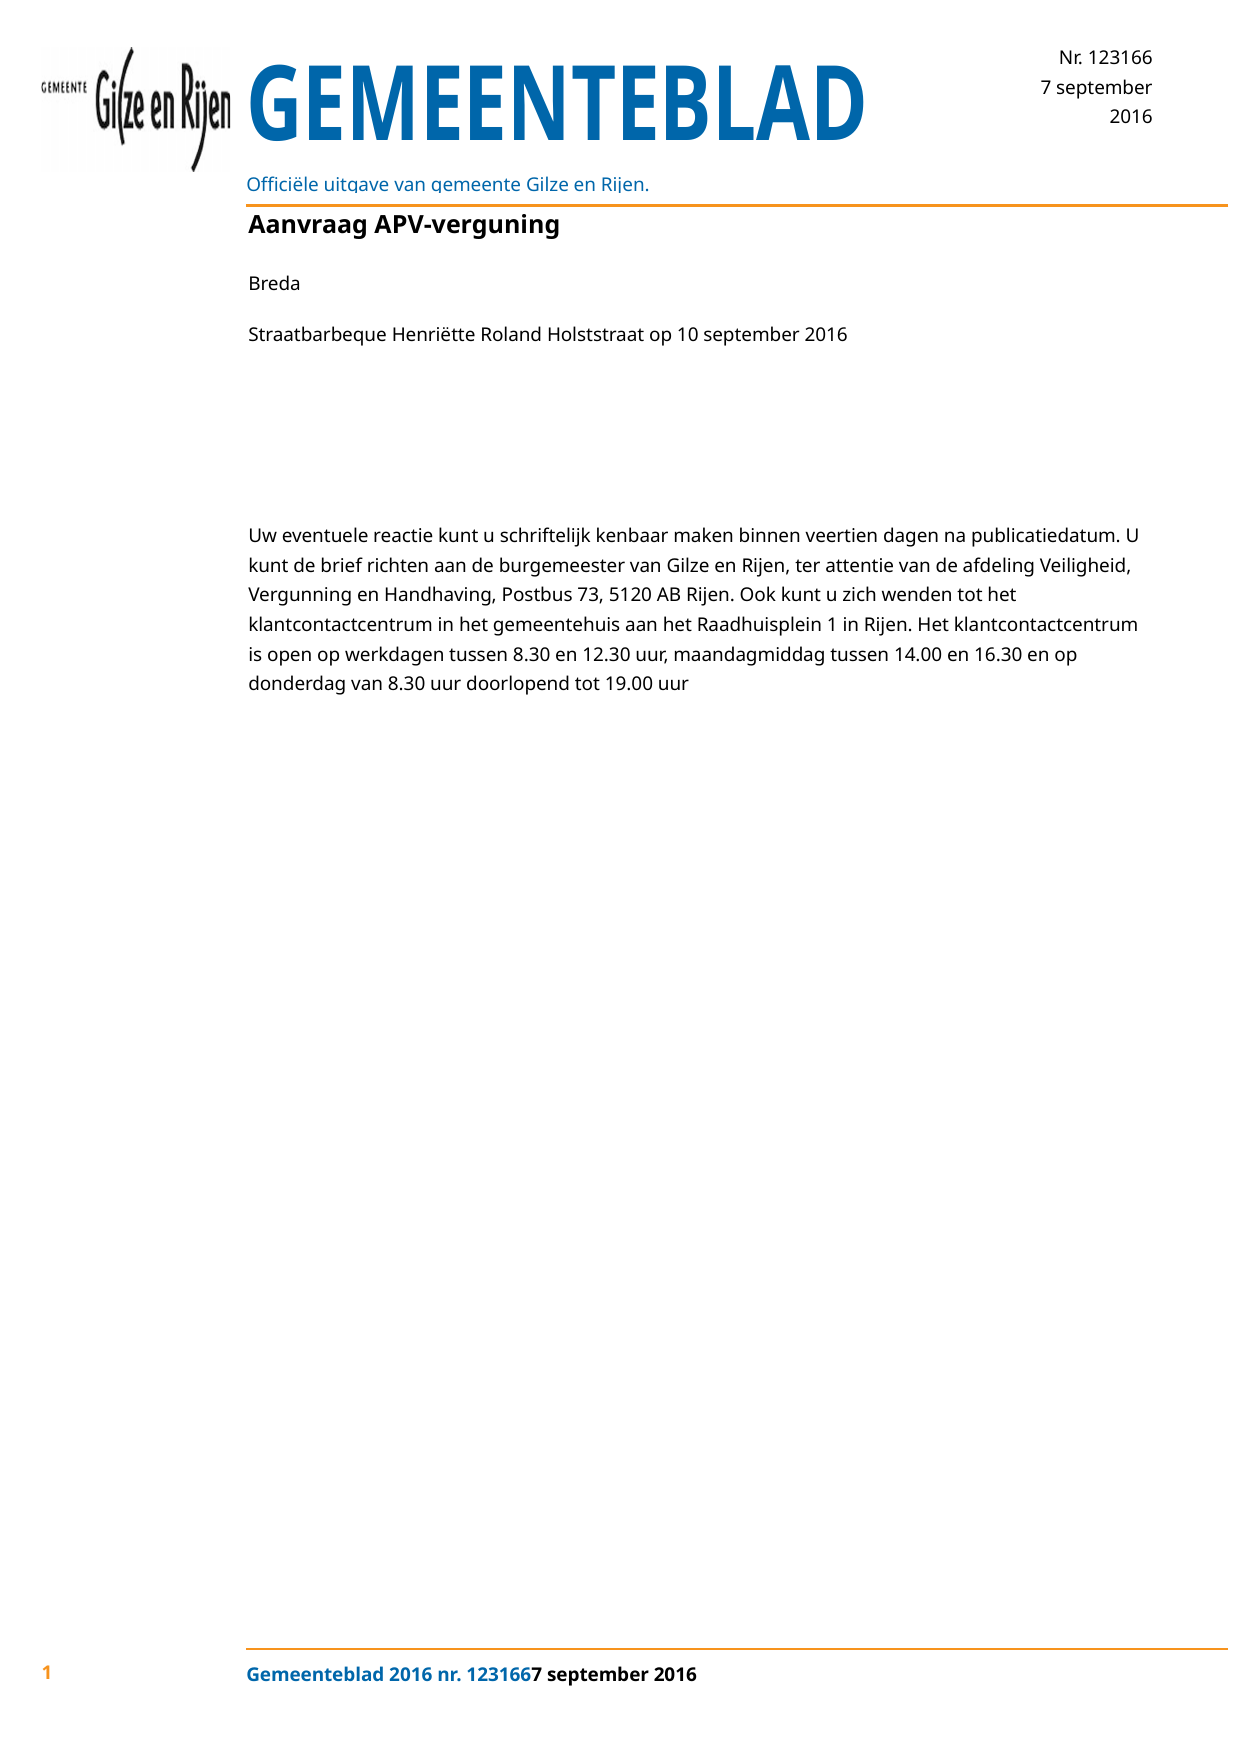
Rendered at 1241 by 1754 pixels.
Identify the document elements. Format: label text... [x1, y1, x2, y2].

text Breda [248, 270, 1152, 296]
text Aanvraag APV-verguning [248, 207, 1152, 241]
text Uw eventuele reactie kunt u schriftelijk kenbaar maken binnen veertien dagen na publicatiedatum. U kunt de brief richten aan de burgemeester van Gilze en Rijen, ter attentie van de afdeling Veiligheid, Vergunning en Handhaving, Postbus 73, 5120 AB Rijen. Ook kunt u zich wenden tot het klantcontactcentrum in het gemeentehuis aan het Raadhuisplein 1 in Rijen. Het klantcontactcentrum is open op werkdagen tussen 8.30 en 12.30 uur, maandagmiddag tussen 14.00 en 16.30 en op donderdag van 8.30 uur doorlopend tot 19.00 uur [248, 522, 1152, 696]
picture [41, 47, 231, 172]
text Straatbarbeque Henriëtte Roland Holststraat op 10 september 2016 [248, 321, 1152, 346]
